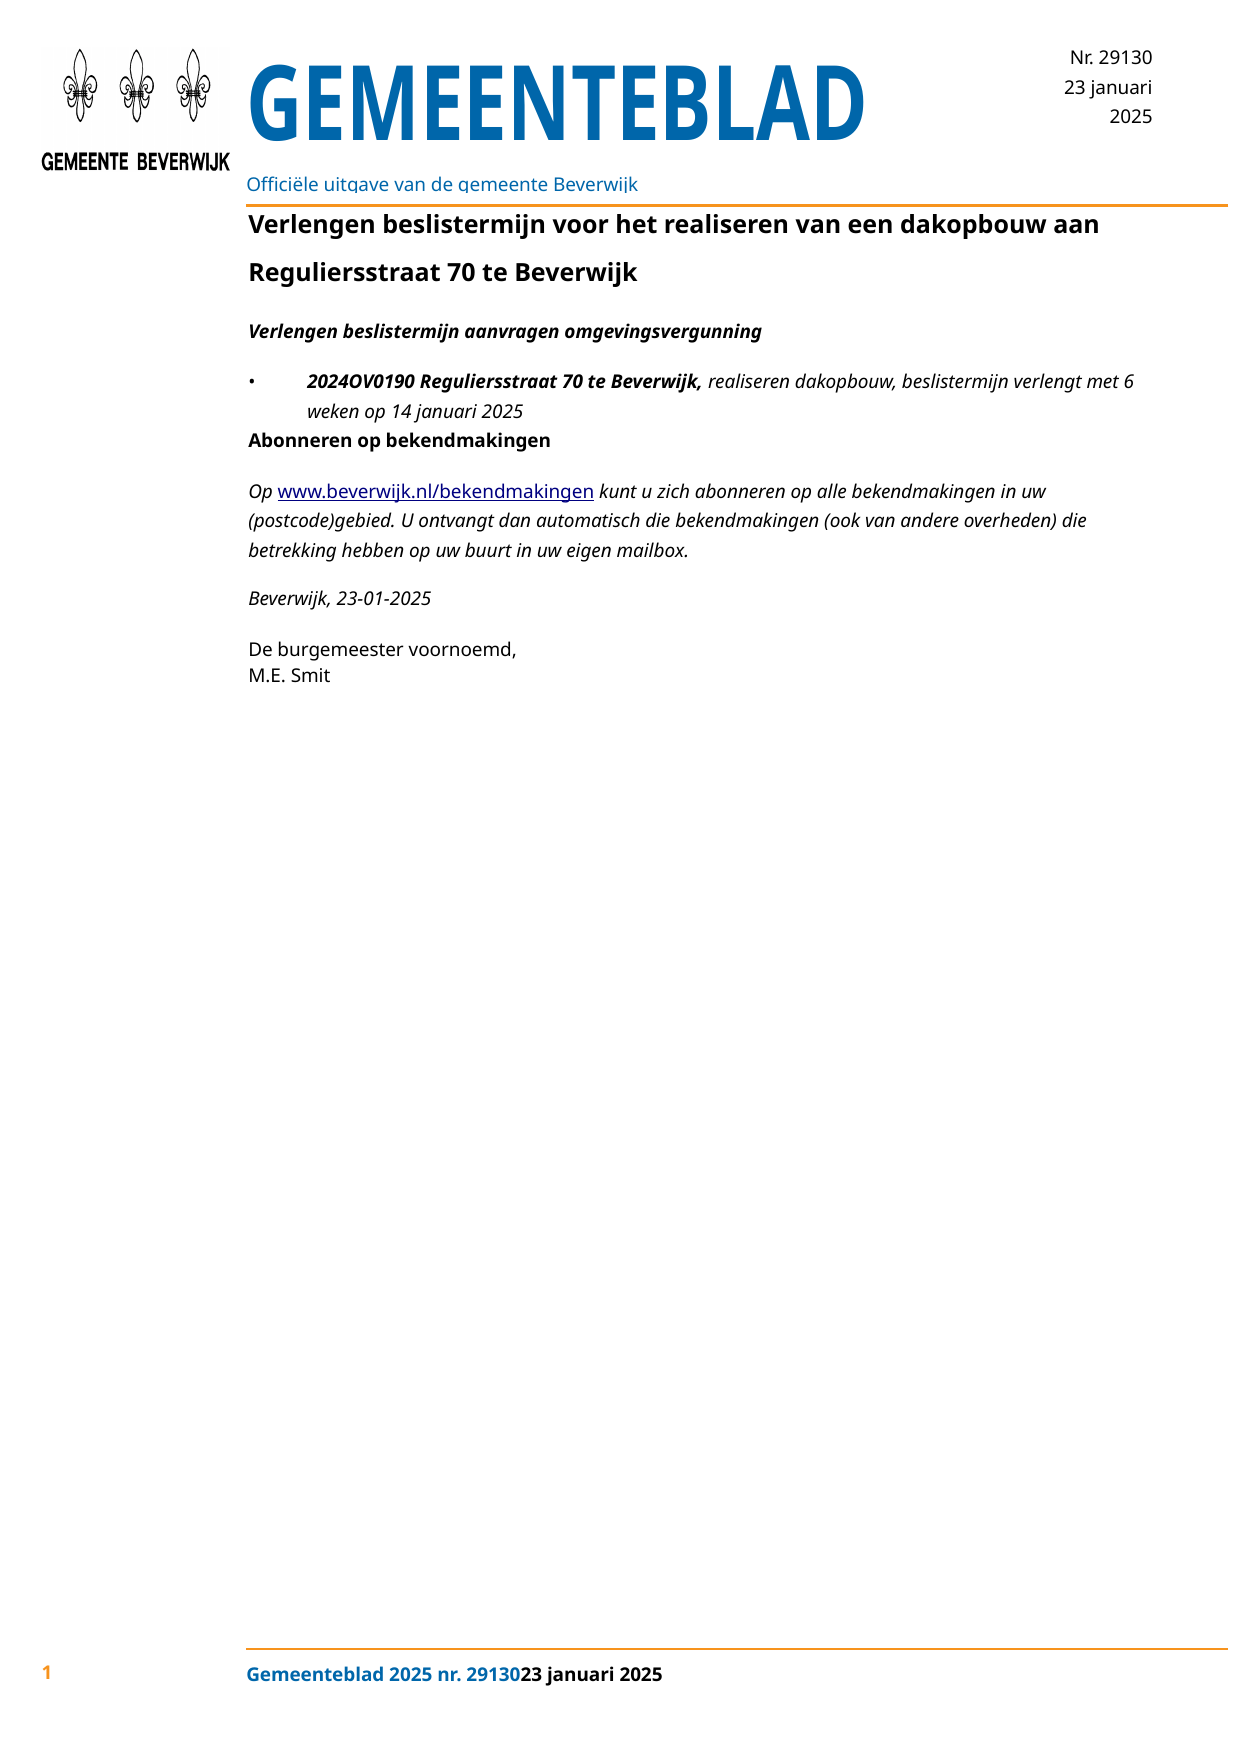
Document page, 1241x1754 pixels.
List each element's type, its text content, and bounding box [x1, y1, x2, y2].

text Beverwijk, 23-01-2025 [248, 585, 1152, 611]
text Verlengen beslistermijn voor het realiseren van een dakopbouw aan Reguliersstraat 70 te Beverwijk [248, 207, 1152, 288]
picture [41, 47, 231, 172]
text M.E. Smit [248, 662, 1152, 688]
text Verlengen beslistermijn aanvragen omgevingsvergunning [248, 318, 1152, 344]
list 2024OV0190 Reguliersstraat 70 te Beverwijk, realiseren dakopbouw, beslistermijn verlengt met 6 weken op 14 januari 2025 [248, 368, 1152, 424]
text Abonneren op bekendmakingen [248, 427, 1152, 453]
text De burgemeester voornoemd, [248, 636, 1152, 662]
text Op www.beverwijk.nl/bekendmakingen kunt u zich abonneren op alle bekendmakingen in uw (postcode)gebied. U ontvangt dan automatisch die bekendmakingen (ook van andere overheden) die betrekking hebben op uw buurt in uw eigen mailbox. [248, 478, 1152, 563]
